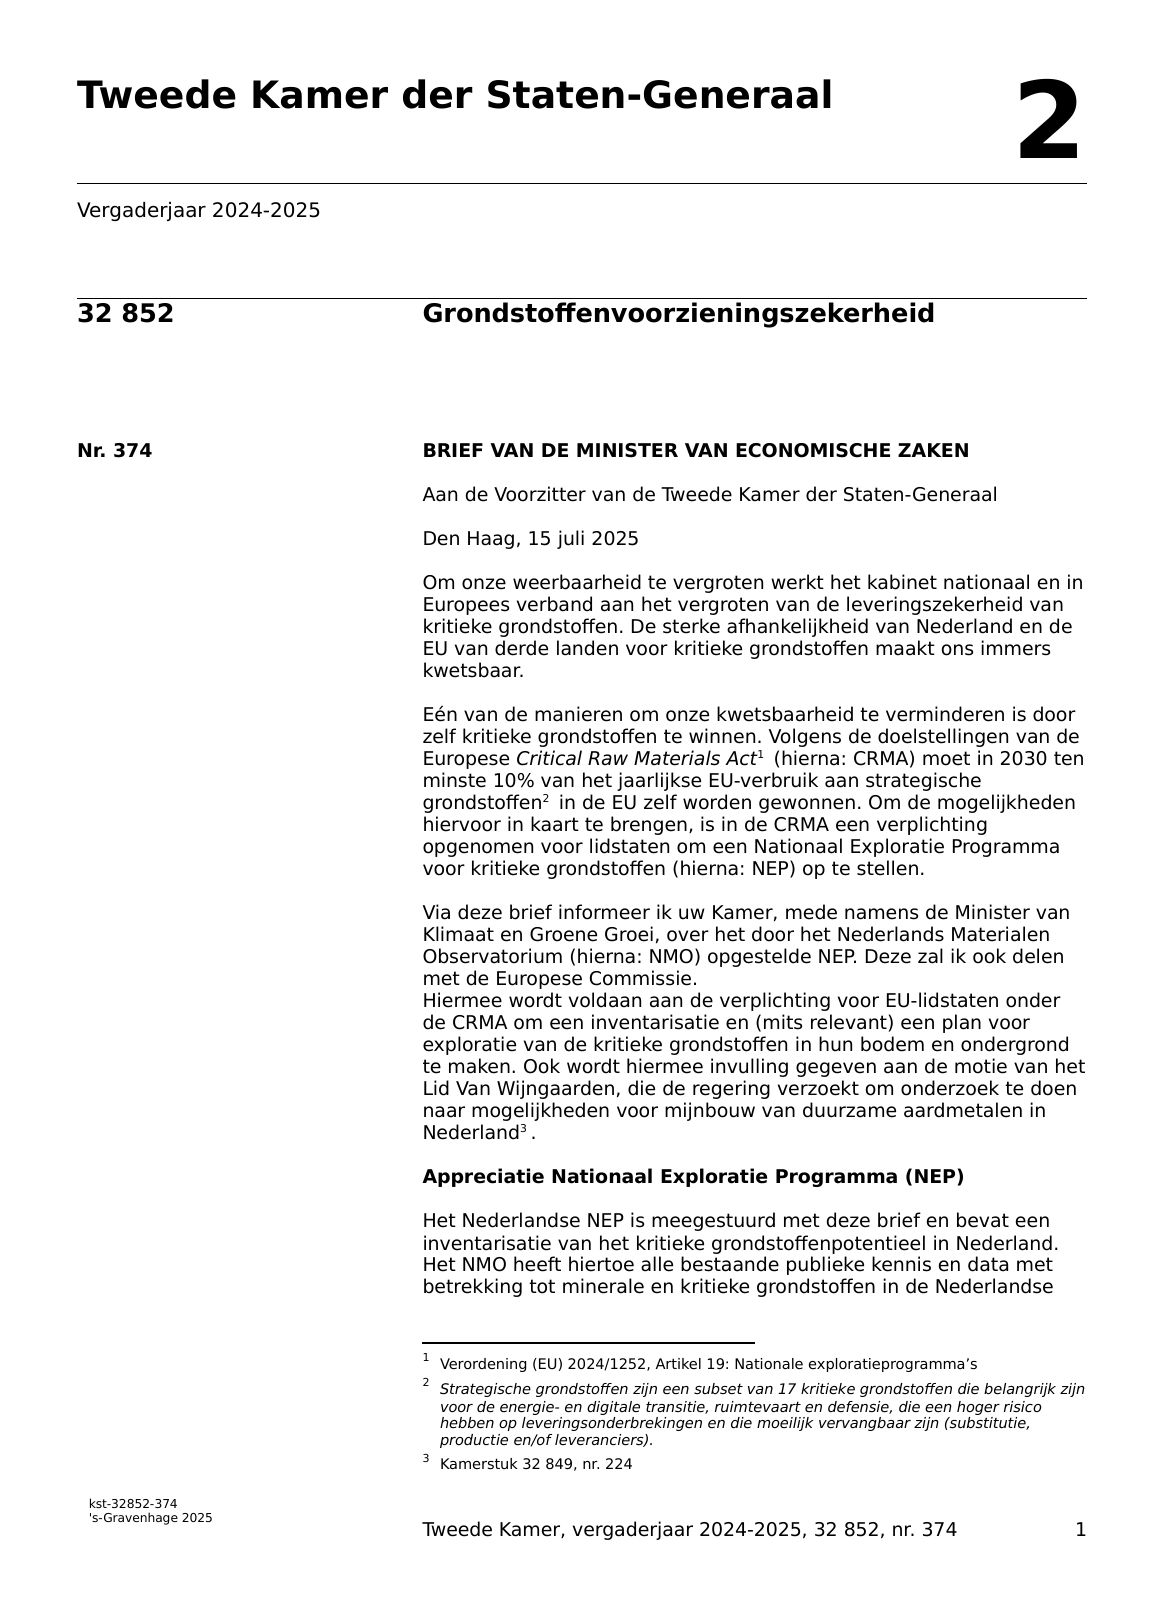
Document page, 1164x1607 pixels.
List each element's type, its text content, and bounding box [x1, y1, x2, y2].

text Om onze weerbaarheid te vergroten werkt het kabinet nationaal en in Europees verband aan het vergroten van de leveringszekerheid van kritieke grondstoffen. De sterke afhankelijkheid van Nederland en de EU van derde landen voor kritieke grondstoffen maakt ons immers kwetsbaar. [422, 572, 1087, 682]
text Het Nederlandse NEP is meegestuurd met deze brief en bevat een inventarisatie van het kritieke grondstoffenpotentieel in Nederland. Het NMO heeft hiertoe alle bestaande publieke kennis en data met betrekking tot minerale en kritieke grondstoffen in de Nederlandse [422, 1210, 1087, 1298]
subtitle Appreciatie Nationaal Exploratie Programma (NEP) [422, 1166, 1087, 1188]
text Kamerstuk 32 849, nr. 224 [422, 1452, 1087, 1474]
text Verordening (EU) 2024/1252, Artikel 19: Nationale exploratieprogramma’s [422, 1352, 1087, 1374]
table_header 2 [886, 59, 1087, 183]
table_header Tweede Kamer der Staten-Generaal [77, 59, 886, 183]
text Eén van de manieren om onze kwetsbaarheid te verminderen is door zelf kritieke grondstoffen te winnen. Volgens de doelstellingen van de Europese Critical Raw Materials Act (hierna: CRMA) moet in 2030 ten minste 10% van het jaarlijkse EU-verbruik aan strategische grondstoffen in de EU zelf worden gewonnen. Om de mogelijkheden hiervoor in kaart te brengen, is in de CRMA een verplichting opgenomen voor lidstaten om een Nationaal Exploratie Programma voor kritieke grondstoffen (hierna: NEP) op te stellen. [422, 704, 1087, 880]
text Via deze brief informeer ik uw Kamer, mede namens de Minister van Klimaat en Groene Groei, over het door het Nederlands Materialen Observatorium (hierna: NMO) opgestelde NEP. Deze zal ik ook delen met de Europese Commissie. [422, 902, 1087, 990]
table_cell Vergaderjaar 2024-2025 [77, 184, 1087, 298]
subtitle 32 852 Grondstoffenvoorzieningszekerheid [77, 299, 1087, 329]
text Aan de Voorzitter van de Tweede Kamer der Staten-Generaal [422, 484, 1087, 506]
text 's-Gravenhage 2025 [88, 1511, 323, 1525]
text kst-32852-374 [88, 1497, 323, 1511]
subtitle Nr. 374 BRIEF VAN DE MINISTER VAN ECONOMISCHE ZAKEN [77, 440, 1087, 462]
text Den Haag, 15 juli 2025 [422, 528, 1087, 550]
text Strategische grondstoffen zijn een subset van 17 kritieke grondstoffen die belangrijk zijn voor de energie- en digitale transitie, ruimtevaart en defensie, die een hoger risico hebben op leveringsonderbrekingen en die moeilijk vervangbaar zijn (substitutie, productie en/of leveranciers). [422, 1377, 1087, 1449]
text Hiermee wordt voldaan aan de verplichting voor EU-lidstaten onder de CRMA om een inventarisatie en (mits relevant) een plan voor exploratie van de kritieke grondstoffen in hun bodem en ondergrond te maken. Ook wordt hiermee invulling gegeven aan de motie van het Lid Van Wijngaarden, die de regering verzoekt om onderzoek te doen naar mogelijkheden voor mijnbouw van duurzame aardmetalen in Nederland. [422, 990, 1087, 1144]
